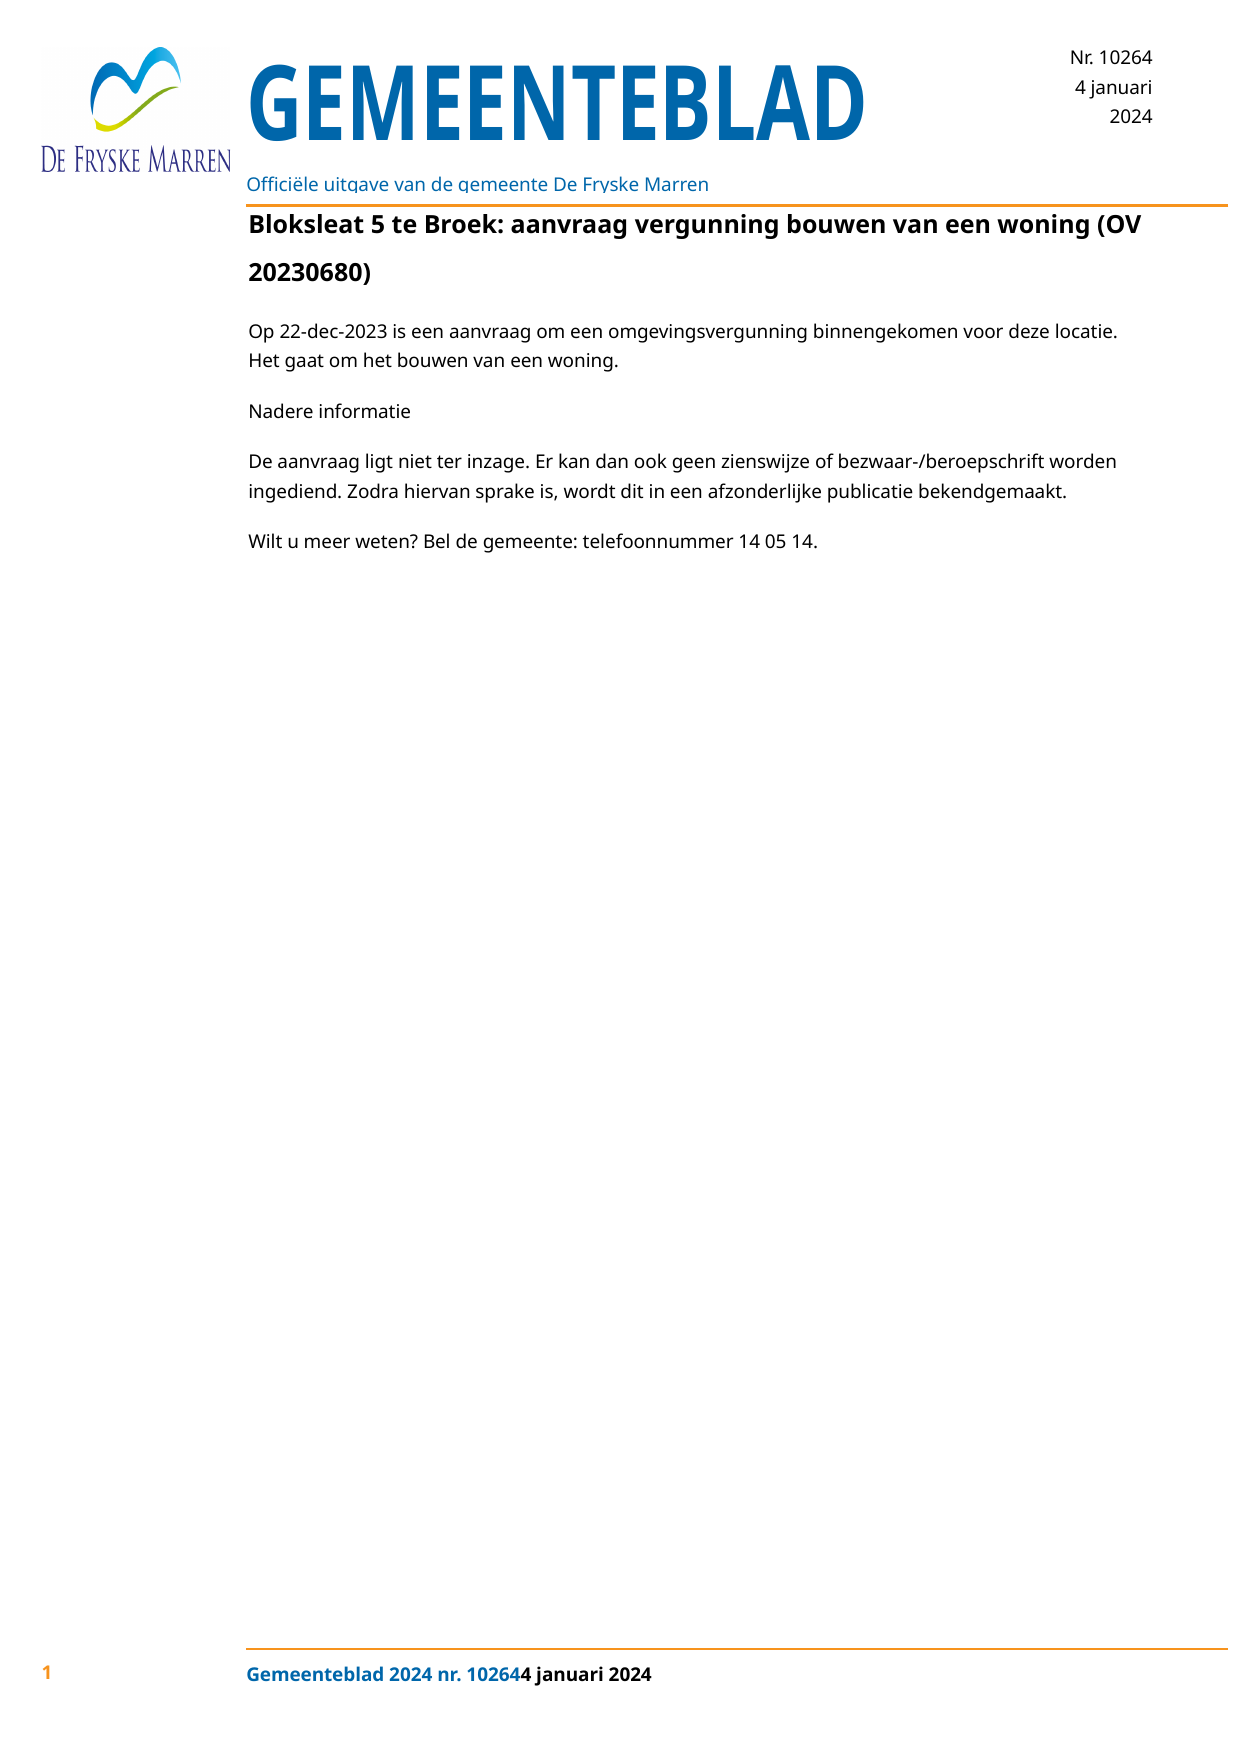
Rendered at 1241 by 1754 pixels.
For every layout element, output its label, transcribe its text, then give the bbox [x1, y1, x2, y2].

text Wilt u meer weten? Bel de gemeente: telefoonnummer 14 05 14. [248, 528, 1152, 554]
text Nadere informatie [248, 398, 1152, 424]
text Op 22-dec-2023 is een aanvraag om een omgevingsvergunning binnengekomen voor deze locatie. Het gaat om het bouwen van een woning. [248, 318, 1152, 373]
text Bloksleat 5 te Broek: aanvraag vergunning bouwen van een woning (OV 20230680) [248, 207, 1152, 288]
text De aanvraag ligt niet ter inzage. Er kan dan ook geen zienswijze of bezwaar-/beroepschrift worden ingediend. Zodra hiervan sprake is, wordt dit in een afzonderlijke publicatie bekendgemaakt. [248, 448, 1152, 504]
picture [41, 47, 231, 172]
